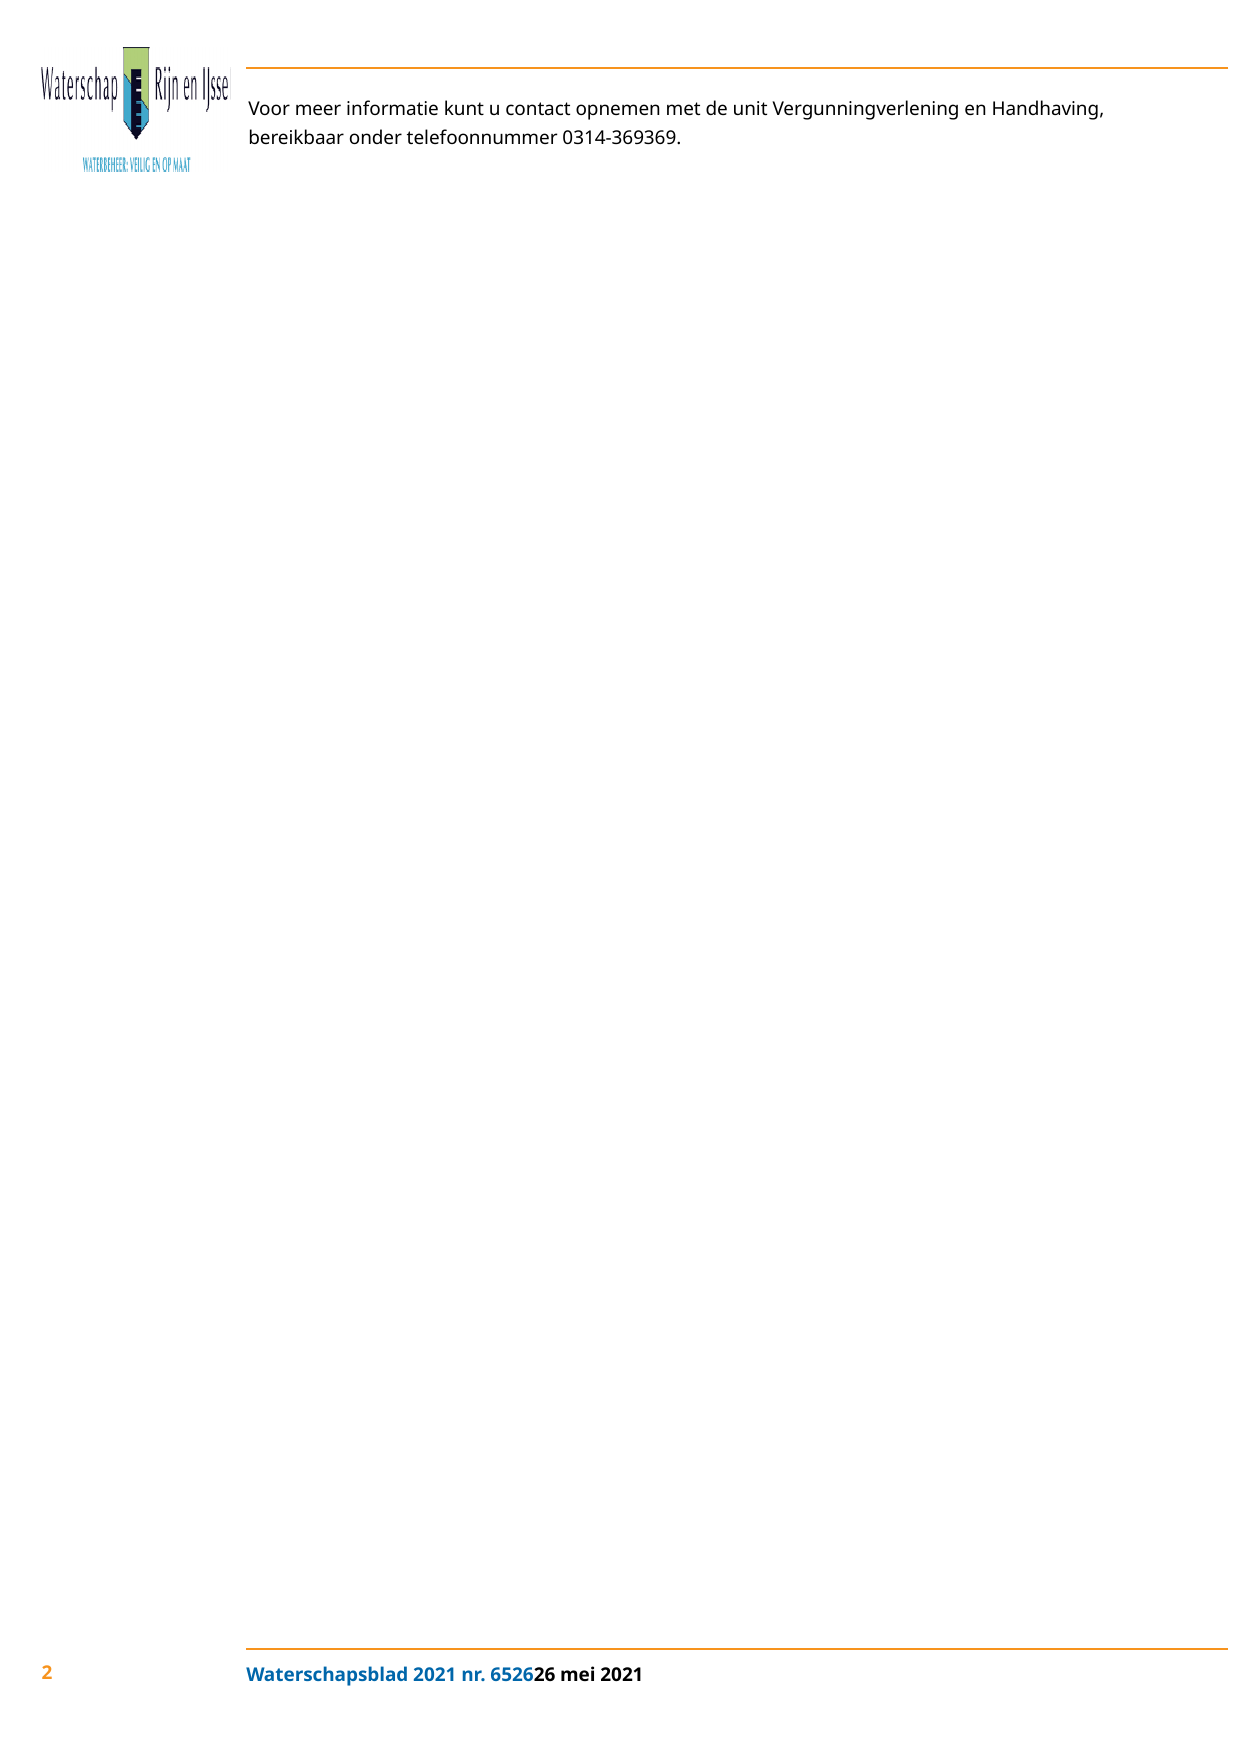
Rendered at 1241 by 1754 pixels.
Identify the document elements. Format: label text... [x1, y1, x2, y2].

picture [41, 47, 231, 172]
text Voor meer informatie kunt u contact opnemen met de unit Vergunningverlening en Handhaving, bereikbaar onder telefoonnummer 0314-369369. [248, 95, 1152, 150]
